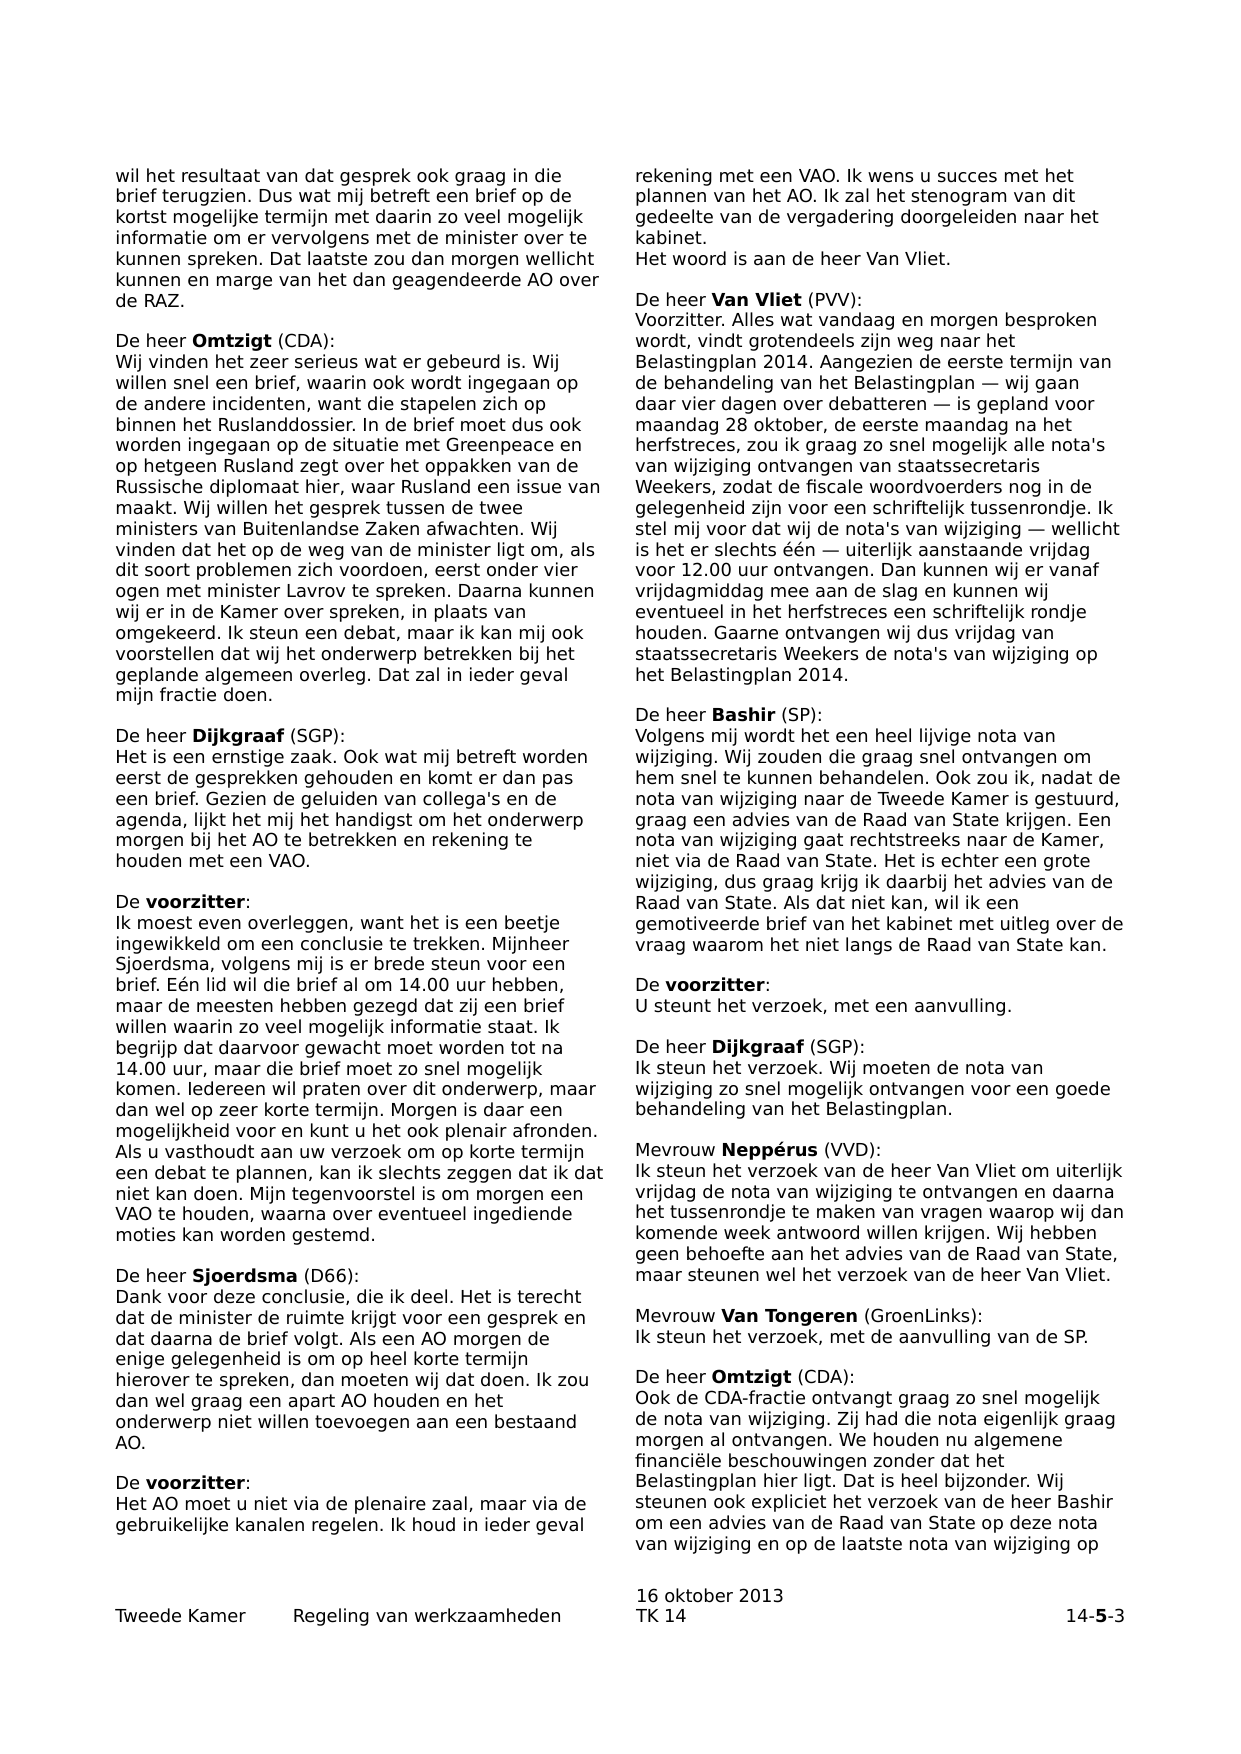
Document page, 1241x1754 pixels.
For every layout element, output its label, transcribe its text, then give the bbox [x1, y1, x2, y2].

text Ik moest even overleggen, want het is een beetje ingewikkeld om een conclusie te trekken. Mijnheer Sjoerdsma, volgens mij is er brede steun voor een brief. Eén lid wil die brief al om 14.00 uur hebben, maar de meesten hebben gezegd dat zij een brief willen waarin zo veel mogelijk informatie staat. Ik begrijp dat daarvoor gewacht moet worden tot na 14.00 uur, maar die brief moet zo snel mogelijk komen. Iedereen wil praten over dit onderwerp, maar dan wel op zeer korte termijn. Morgen is daar een mogelijkheid voor en kunt u het ook plenair afronden. Als u vasthoudt aan uw verzoek om op korte termijn een debat te plannen, kan ik slechts zeggen dat ik dat niet kan doen. Mijn tegenvoorstel is om morgen een VAO te houden, waarna over eventueel ingediende moties kan worden gestemd. [115, 912, 605, 1246]
text De voorzitter: [115, 892, 605, 912]
text De heer Dijkgraaf (SGP): [635, 1037, 1125, 1057]
text Dank voor deze conclusie, die ik deel. Het is terecht dat de minister de ruimte krijgt voor een gesprek en dat daarna de brief volgt. Als een AO morgen de enige gelegenheid is om op heel korte termijn hierover te spreken, dan moeten wij dat doen. Ik zou dan wel graag een apart AO houden en het onderwerp niet willen toevoegen aan een bestaand AO. [115, 1287, 605, 1453]
text Voorzitter. Alles wat vandaag en morgen besproken wordt, vindt grotendeels zijn weg naar het Belastingplan 2014. Aangezien de eerste termijn van de behandeling van het Belastingplan — wij gaan daar vier dagen over debatteren — is gepland voor maandag 28 oktober, de eerste maandag na het herfstreces, zou ik graag zo snel mogelijk alle nota's van wijziging ontvangen van staatssecretaris Weekers, zodat de fiscale woordvoerders nog in de gelegenheid zijn voor een schriftelijk tussenrondje. Ik stel mij voor dat wij de nota's van wijziging — wellicht is het er slechts één — uiterlijk aanstaande vrijdag voor 12.00 uur ontvangen. Dan kunnen wij er vanaf vrijdagmiddag mee aan de slag en kunnen wij eventueel in het herfstreces een schriftelijk rondje houden. Gaarne ontvangen wij dus vrijdag van staatssecretaris Weekers de nota's van wijziging op het Belastingplan 2014. [635, 310, 1125, 685]
text De voorzitter: [115, 1473, 605, 1494]
text De heer Dijkgraaf (SGP): [115, 726, 605, 747]
text Wij vinden het zeer serieus wat er gebeurd is. Wij willen snel een brief, waarin ook wordt ingegaan op de andere incidenten, want die stapelen zich op binnen het Ruslanddossier. In de brief moet dus ook worden ingegaan op de situatie met Greenpeace en op hetgeen Rusland zegt over het oppakken van de Russische diplomaat hier, waar Rusland een issue van maakt. Wij willen het gesprek tussen de twee ministers van Buitenlandse Zaken afwachten. Wij vinden dat het op de weg van de minister ligt om, als dit soort problemen zich voordoen, eerst onder vier ogen met minister Lavrov te spreken. Daarna kunnen wij er in de Kamer over spreken, in plaats van omgekeerd. Ik steun een debat, maar ik kan mij ook voorstellen dat wij het onderwerp betrekken bij het geplande algemeen overleg. Dat zal in ieder geval mijn fractie doen. [115, 352, 605, 706]
text Het is een ernstige zaak. Ook wat mij betreft worden eerst de gesprekken gehouden en komt er dan pas een brief. Gezien de geluiden van collega's en de agenda, lijkt het mij het handigst om het onderwerp morgen bij het AO te betrekken en rekening te houden met een VAO. [115, 747, 605, 872]
text Het woord is aan de heer Van Vliet. [635, 249, 1125, 269]
text rekening met een VAO. Ik wens u succes met het plannen van het AO. Ik zal het stenogram van dit gedeelte van de vergadering doorgeleiden naar het kabinet. [635, 165, 1125, 249]
text De heer Van Vliet (PVV): [635, 289, 1125, 310]
text wil het resultaat van dat gesprek ook graag in die brief terugzien. Dus wat mij betreft een brief op de kortst mogelijke termijn met daarin zo veel mogelijk informatie om er vervolgens met de minister over te kunnen spreken. Dat laatste zou dan morgen wellicht kunnen en marge van het dan geagendeerde AO over de RAZ. [115, 165, 605, 311]
text Volgens mij wordt het een heel lijvige nota van wijziging. Wij zouden die graag snel ontvangen om hem snel te kunnen behandelen. Ook zou ik, nadat de nota van wijziging naar de Tweede Kamer is gestuurd, graag een advies van de Raad van State krijgen. Een nota van wijziging gaat rechtstreeks naar de Kamer, niet via de Raad van State. Het is echter een grote wijziging, dus graag krijg ik daarbij het advies van de Raad van State. Als dat niet kan, wil ik een gemotiveerde brief van het kabinet met uitleg over de vraag waarom het niet langs de Raad van State kan. [635, 726, 1125, 955]
text De heer Omtzigt (CDA): [635, 1367, 1125, 1388]
text Ik steun het verzoek, met de aanvulling van de SP. [635, 1326, 1125, 1347]
text Ik steun het verzoek. Wij moeten de nota van wijziging zo snel mogelijk ontvangen voor een goede behandeling van het Belastingplan. [635, 1057, 1125, 1120]
text U steunt het verzoek, met een aanvulling. [635, 996, 1125, 1017]
text Het AO moet u niet via de plenaire zaal, maar via de gebruikelijke kanalen regelen. Ik houd in ieder geval [115, 1494, 605, 1536]
text Ook de CDA-fractie ontvangt graag zo snel mogelijk de nota van wijziging. Zij had die nota eigenlijk graag morgen al ontvangen. We houden nu algemene financiële beschouwingen zonder dat het Belastingplan hier ligt. Dat is heel bijzonder. Wij steunen ook expliciet het verzoek van de heer Bashir om een advies van de Raad van State op deze nota van wijziging en op de laatste nota van wijziging op [635, 1388, 1125, 1554]
text Ik steun het verzoek van de heer Van Vliet om uiterlijk vrijdag de nota van wijziging te ontvangen en daarna het tussenrondje te maken van vragen waarop wij dan komende week antwoord willen krijgen. Wij hebben geen behoefte aan het advies van de Raad van State, maar steunen wel het verzoek van de heer Van Vliet. [635, 1161, 1125, 1286]
text Mevrouw Van Tongeren (GroenLinks): [635, 1306, 1125, 1326]
text Mevrouw Neppérus (VVD): [635, 1140, 1125, 1161]
text De heer Omtzigt (CDA): [115, 331, 605, 352]
text De voorzitter: [635, 975, 1125, 996]
text De heer Bashir (SP): [635, 705, 1125, 726]
text De heer Sjoerdsma (D66): [115, 1266, 605, 1287]
